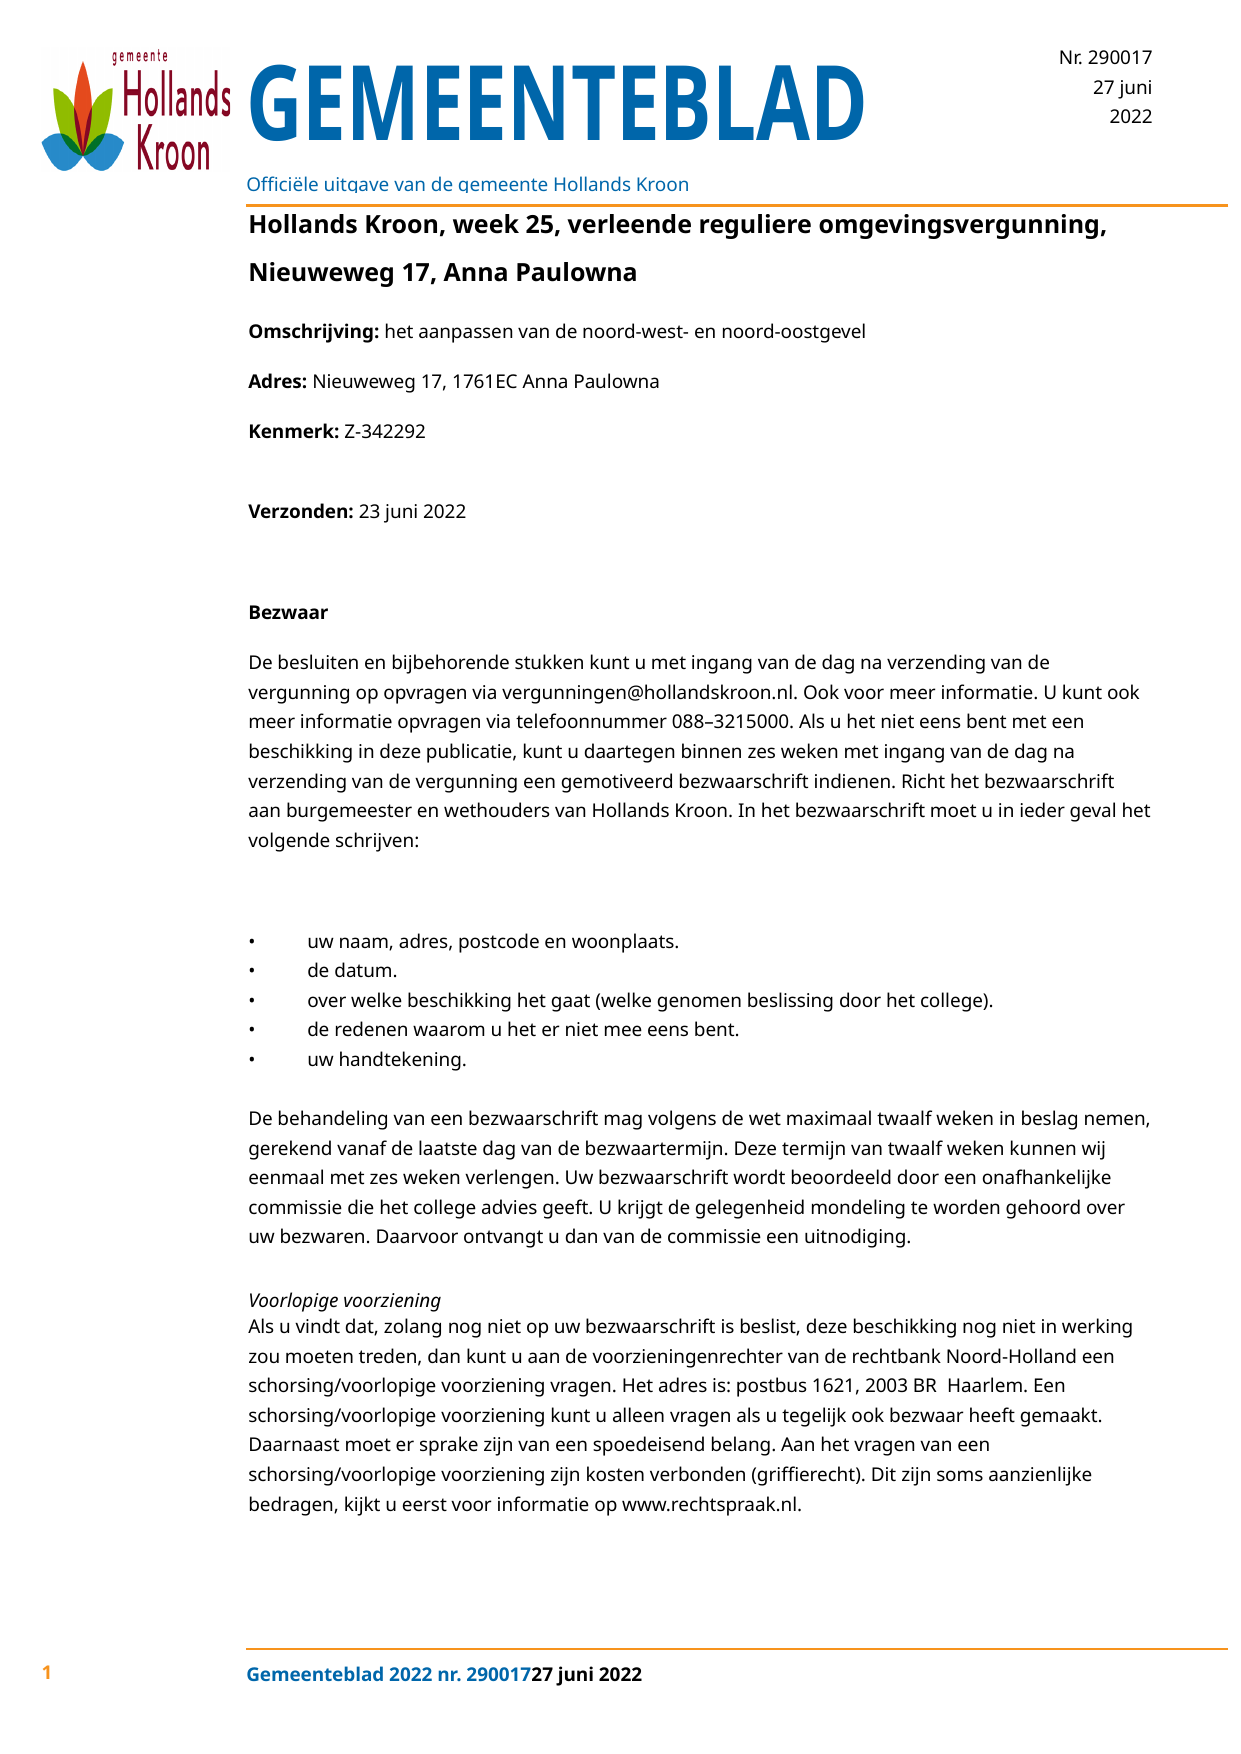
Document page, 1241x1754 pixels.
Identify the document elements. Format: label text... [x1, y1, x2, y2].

text De besluiten en bijbehorende stukken kunt u met ingang van de dag na verzending van de vergunning op opvragen via vergunningen@hollandskroon.nl. Ook voor meer informatie. U kunt ook meer informatie opvragen via telefoonnummer 088–3215000. Als u het niet eens bent met een beschikking in deze publicatie, kunt u daartegen binnen zes weken met ingang van de dag na verzending van de vergunning een gemotiveerd bezwaarschrift indienen. Richt het bezwaarschrift aan burgemeester en wethouders van Hollands Kroon. In het bezwaarschrift moet u in ieder geval het volgende schrijven: [248, 649, 1152, 853]
text Hollands Kroon, week 25, verleende reguliere omgevingsvergunning, Nieuweweg 17, Anna Paulowna [248, 207, 1152, 288]
list over welke beschikking het gaat (welke genomen beslissing door het college). [248, 987, 1152, 1013]
list uw naam, adres, postcode en woonplaats. [248, 928, 1152, 953]
text Kenmerk: Z-342292 [248, 419, 1152, 444]
text Adres: Nieuweweg 17, 1761EC Anna Paulowna [248, 368, 1152, 394]
text Verzonden: 23 juni 2022 [248, 498, 1152, 524]
text Voorlopige voorziening [248, 1288, 1152, 1313]
text Bezwaar [248, 599, 1152, 625]
table_header [248, 469, 700, 495]
text Als u vindt dat, zolang nog niet op uw bezwaarschrift is beslist, deze beschikking nog niet in werking zou moeten treden, dan kunt u aan de voorzieningenrechter van de rechtbank Noord-Holland een schorsing/voorlopige voorziening vragen. Het adres is: postbus 1621, 2003 BR Haarlem. Een schorsing/voorlopige voorziening kunt u alleen vragen als u tegelijk ook bezwaar heeft gemaakt. Daarnaast moet er sprake zijn van een spoedeisend belang. Aan het vragen van een schorsing/voorlopige voorziening zijn kosten verbonden (griffierecht). Dit zijn soms aanzienlijke bedragen, kijkt u eerst voor informatie op www.rechtspraak.nl. [248, 1313, 1152, 1517]
list de redenen waarom u het er niet mee eens bent. [248, 1017, 1152, 1042]
list uw handtekening. [248, 1046, 1152, 1072]
table_header [700, 469, 1152, 495]
text De behandeling van een bezwaarschrift mag volgens de wet maximaal twaalf weken in beslag nemen, gerekend vanaf de laatste dag van de bezwaartermijn. Deze termijn van twaalf weken kunnen wij eenmaal met zes weken verlengen. Uw bezwaarschrift wordt beoordeeld door een onafhankelijke commissie die het college advies geeft. U krijgt de gelegenheid mondeling te worden gehoord over uw bezwaren. Daarvoor ontvangt u dan van de commissie een uitnodiging. [248, 1105, 1152, 1249]
picture [41, 47, 231, 172]
text Omschrijving: het aanpassen van de noord-west- en noord-oostgevel [248, 318, 1152, 344]
list de datum. [248, 957, 1152, 983]
